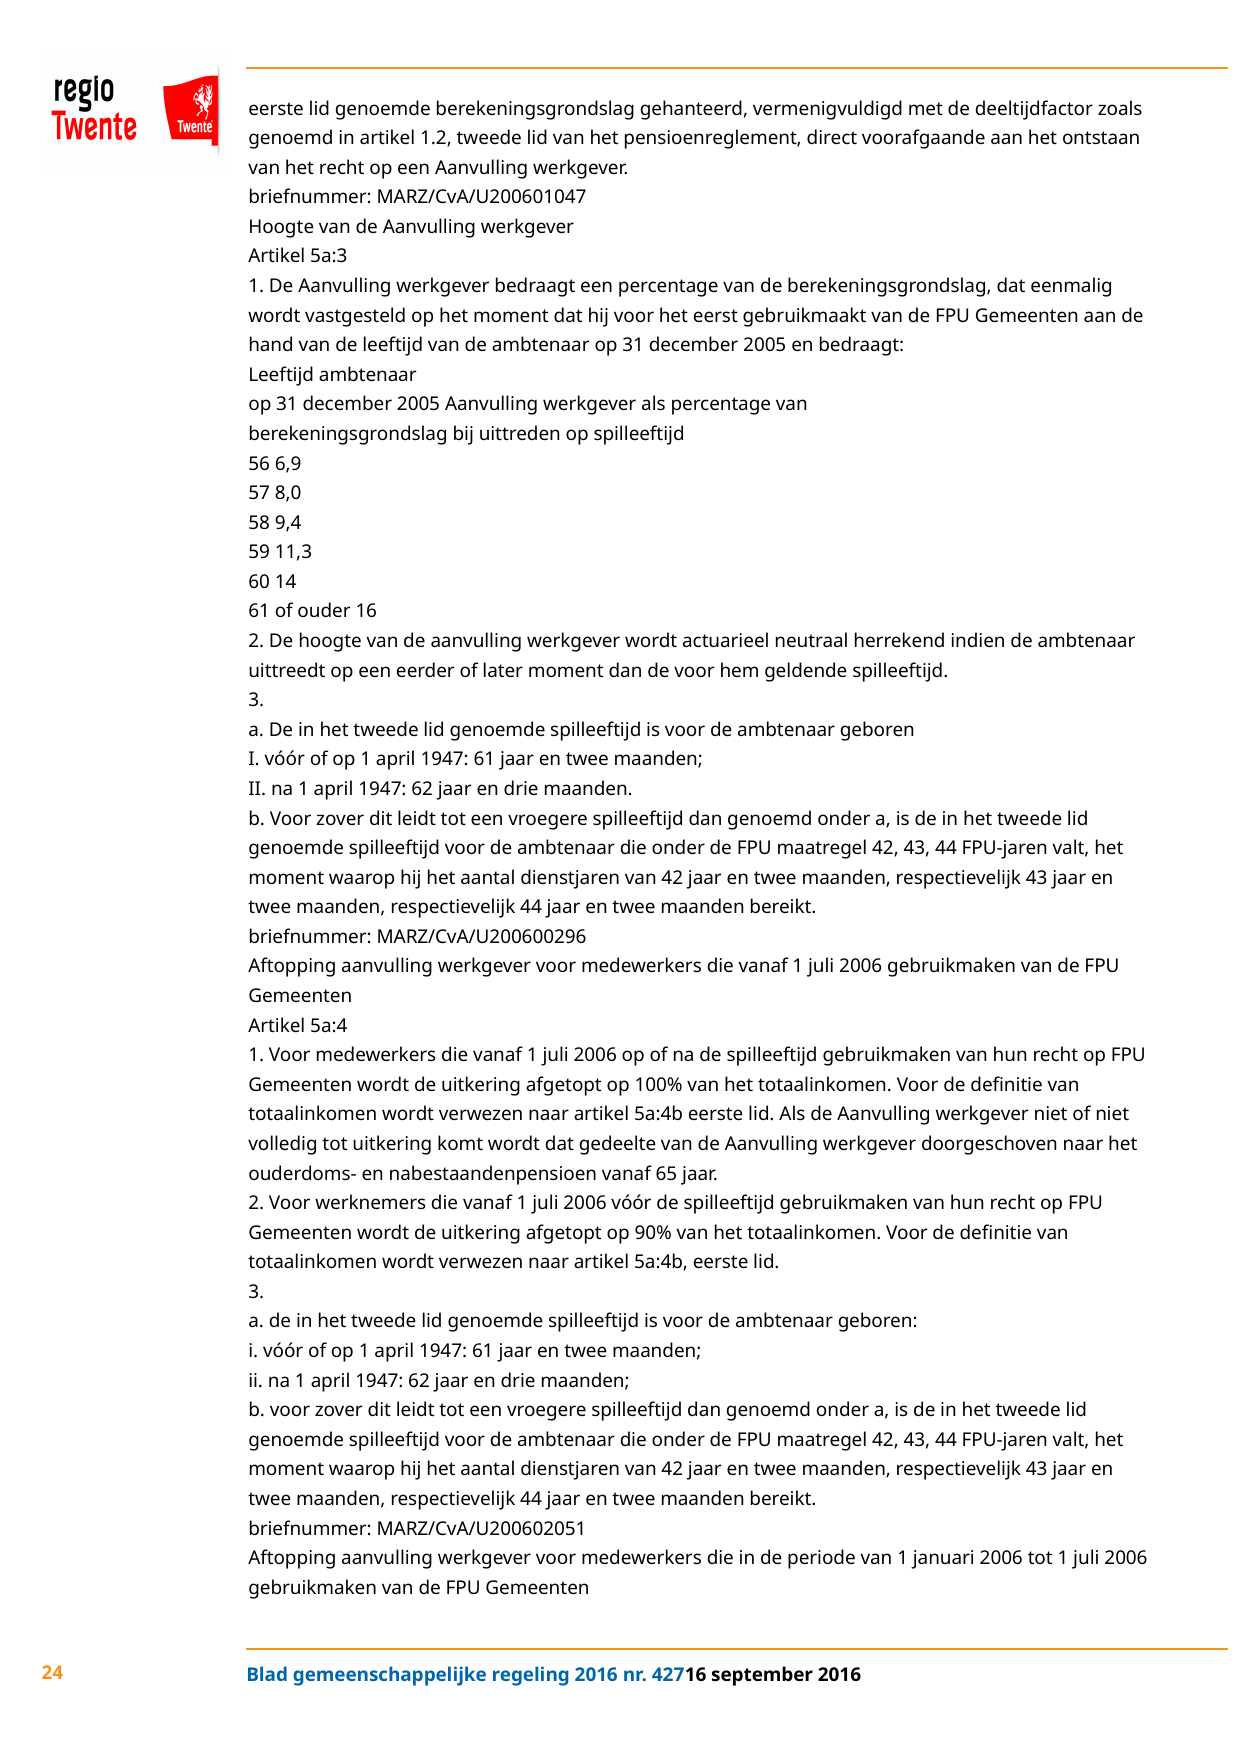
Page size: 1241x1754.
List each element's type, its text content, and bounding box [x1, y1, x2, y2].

text berekeningsgrondslag bij uittreden op spilleeftijd [248, 420, 1152, 446]
text eerste lid genoemde berekeningsgrondslag gehanteerd, vermenigvuldigd met de deeltijdfactor zoals genoemd in artikel 1.2, tweede lid van het pensioenreglement, direct voorafgaande aan het ontstaan van het recht op een Aanvulling werkgever. [248, 95, 1152, 180]
text b. voor zover dit leidt tot een vroegere spilleeftijd dan genoemd onder a, is de in het tweede lid genoemde spilleeftijd voor de ambtenaar die onder de FPU maatregel 42, 43, 44 FPU-jaren valt, het moment waarop hij het aantal dienstjaren van 42 jaar en twee maanden, respectievelijk 43 jaar en twee maanden, respectievelijk 44 jaar en twee maanden bereikt. [248, 1396, 1152, 1511]
text 1. De Aanvulling werkgever bedraagt een percentage van de berekeningsgrondslag, dat eenmalig wordt vastgesteld op het moment dat hij voor het eerst gebruikmaakt van de FPU Gemeenten aan de hand van de leeftijd van de ambtenaar op 31 december 2005 en bedraagt: [248, 272, 1152, 357]
text briefnummer: MARZ/CvA/U200601047 [248, 183, 1152, 209]
text 61 of ouder 16 [248, 598, 1152, 623]
text 58 9,4 [248, 509, 1152, 535]
text a. De in het tweede lid genoemde spilleeftijd is voor de ambtenaar geboren [248, 716, 1152, 742]
text b. Voor zover dit leidt tot een vroegere spilleeftijd dan genoemd onder a, is de in het tweede lid genoemde spilleeftijd voor de ambtenaar die onder de FPU maatregel 42, 43, 44 FPU-jaren valt, het moment waarop hij het aantal dienstjaren van 42 jaar en twee maanden, respectievelijk 43 jaar en twee maanden, respectievelijk 44 jaar en twee maanden bereikt. [248, 805, 1152, 919]
text Leeftijd ambtenaar [248, 361, 1152, 387]
text 2. De hoogte van de aanvulling werkgever wordt actuarieel neutraal herrekend indien de ambtenaar uittreedt op een eerder of later moment dan de voor hem geldende spilleeftijd. [248, 627, 1152, 683]
text Aftopping aanvulling werkgever voor medewerkers die vanaf 1 juli 2006 gebruikmaken van de FPU Gemeenten [248, 953, 1152, 1008]
text ii. na 1 april 1947: 62 jaar en drie maanden; [248, 1367, 1152, 1393]
text 1. Voor medewerkers die vanaf 1 juli 2006 op of na de spilleeftijd gebruikmaken van hun recht op FPU Gemeenten wordt de uitkering afgetopt op 100% van het totaalinkomen. Voor de definitie van totaalinkomen wordt verwezen naar artikel 5a:4b eerste lid. Als de Aanvulling werkgever niet of niet volledig tot uitkering komt wordt dat gedeelte van de Aanvulling werkgever doorgeschoven naar het ouderdoms- en nabestaandenpensioen vanaf 65 jaar. [248, 1041, 1152, 1186]
text op 31 december 2005 Aanvulling werkgever als percentage van [248, 391, 1152, 416]
text briefnummer: MARZ/CvA/U200602051 [248, 1515, 1152, 1541]
text 60 14 [248, 568, 1152, 594]
text Hoogte van de Aanvulling werkgever [248, 213, 1152, 239]
text Aftopping aanvulling werkgever voor medewerkers die in de periode van 1 januari 2006 tot 1 juli 2006 gebruikmaken van de FPU Gemeenten [248, 1544, 1152, 1600]
text 3. [248, 1278, 1152, 1304]
text 57 8,0 [248, 479, 1152, 505]
text II. na 1 april 1947: 62 jaar en drie maanden. [248, 775, 1152, 801]
picture [41, 47, 231, 172]
text Artikel 5a:4 [248, 1012, 1152, 1038]
text 56 6,9 [248, 450, 1152, 476]
text Artikel 5a:3 [248, 243, 1152, 268]
text briefnummer: MARZ/CvA/U200600296 [248, 923, 1152, 949]
text 2. Voor werknemers die vanaf 1 juli 2006 vóór de spilleeftijd gebruikmaken van hun recht op FPU Gemeenten wordt de uitkering afgetopt op 90% van het totaalinkomen. Voor de definitie van totaalinkomen wordt verwezen naar artikel 5a:4b, eerste lid. [248, 1189, 1152, 1274]
text i. vóór of op 1 april 1947: 61 jaar en twee maanden; [248, 1337, 1152, 1363]
text 59 11,3 [248, 538, 1152, 564]
text 3. [248, 686, 1152, 712]
text I. vóór of op 1 april 1947: 61 jaar en twee maanden; [248, 746, 1152, 771]
text a. de in het tweede lid genoemde spilleeftijd is voor de ambtenaar geboren: [248, 1308, 1152, 1333]
